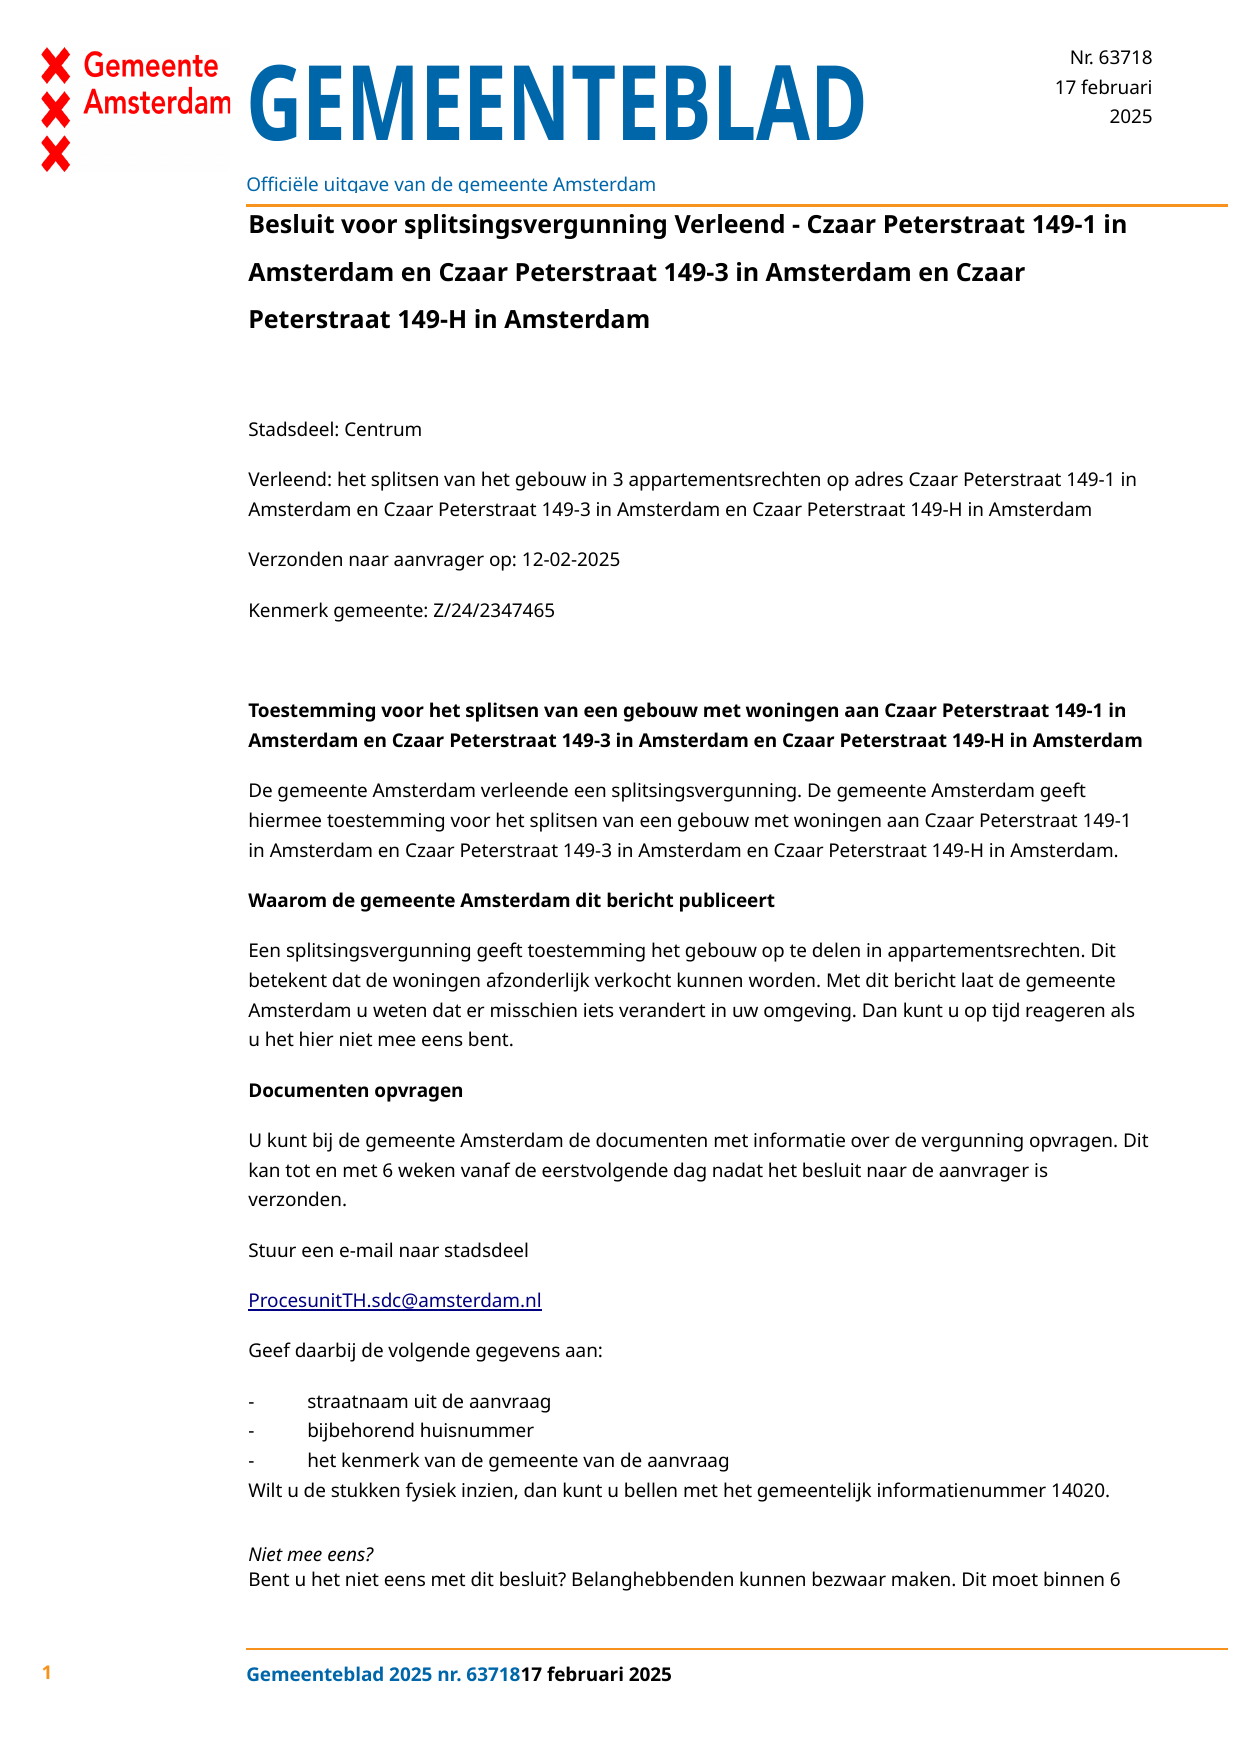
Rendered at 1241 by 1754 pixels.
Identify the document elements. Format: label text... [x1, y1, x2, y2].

text Stuur een e-mail naar stadsdeel [248, 1237, 1152, 1262]
text Een splitsingsvergunning geeft toestemming het gebouw op te delen in appartementsrechten. Dit betekent dat de woningen afzonderlijk verkocht kunnen worden. Met dit bericht laat de gemeente Amsterdam u weten dat er misschien iets verandert in uw omgeving. Dan kunt u op tijd reageren als u het hier niet mee eens bent. [248, 938, 1152, 1052]
list straatnaam uit de aanvraag [248, 1388, 1152, 1414]
text Waarom de gemeente Amsterdam dit bericht publiceert [248, 887, 1152, 913]
text Verleend: het splitsen van het gebouw in 3 appartementsrechten op adres Czaar Peterstraat 149-1 in Amsterdam en Czaar Peterstraat 149-3 in Amsterdam en Czaar Peterstraat 149-H in Amsterdam [248, 466, 1152, 522]
text Niet mee eens? [248, 1541, 1152, 1566]
list het kenmerk van de gemeente van de aanvraag [248, 1447, 1152, 1473]
text Kenmerk gemeente: Z/24/2347465 [248, 597, 1152, 622]
text Bent u het niet eens met dit besluit? Belanghebbenden kunnen bezwaar maken. Dit moet binnen 6 [248, 1566, 1152, 1592]
text Toestemming voor het splitsen van een gebouw met woningen aan Czaar Peterstraat 149-1 in Amsterdam en Czaar Peterstraat 149-3 in Amsterdam en Czaar Peterstraat 149-H in Amsterdam [248, 698, 1152, 753]
text Verzonden naar aanvrager op: 12-02-2025 [248, 546, 1152, 572]
text ProcesunitTH.sdc@amsterdam.nl [248, 1287, 1152, 1313]
text Stadsdeel: Centrum [248, 416, 1152, 442]
text Wilt u de stukken fysiek inzien, dan kunt u bellen met het gemeentelijk informatienummer 14020. [248, 1477, 1152, 1502]
text De gemeente Amsterdam verleende een splitsingsvergunning. De gemeente Amsterdam geeft hiermee toestemming voor het splitsen van een gebouw met woningen aan Czaar Peterstraat 149-1 in Amsterdam en Czaar Peterstraat 149-3 in Amsterdam en Czaar Peterstraat 149-H in Amsterdam. [248, 778, 1152, 862]
text Documenten opvragen [248, 1077, 1152, 1102]
picture [41, 47, 231, 172]
text Geef daarbij de volgende gegevens aan: [248, 1338, 1152, 1363]
text U kunt bij de gemeente Amsterdam de documenten met informatie over de vergunning opvragen. Dit kan tot en met 6 weken vanaf de eerstvolgende dag nadat het besluit naar de aanvrager is verzonden. [248, 1127, 1152, 1212]
text Besluit voor splitsingsvergunning Verleend - Czaar Peterstraat 149-1 in Amsterdam en Czaar Peterstraat 149-3 in Amsterdam en Czaar Peterstraat 149-H in Amsterdam [248, 207, 1152, 336]
list bijbehorend huisnummer [248, 1418, 1152, 1443]
